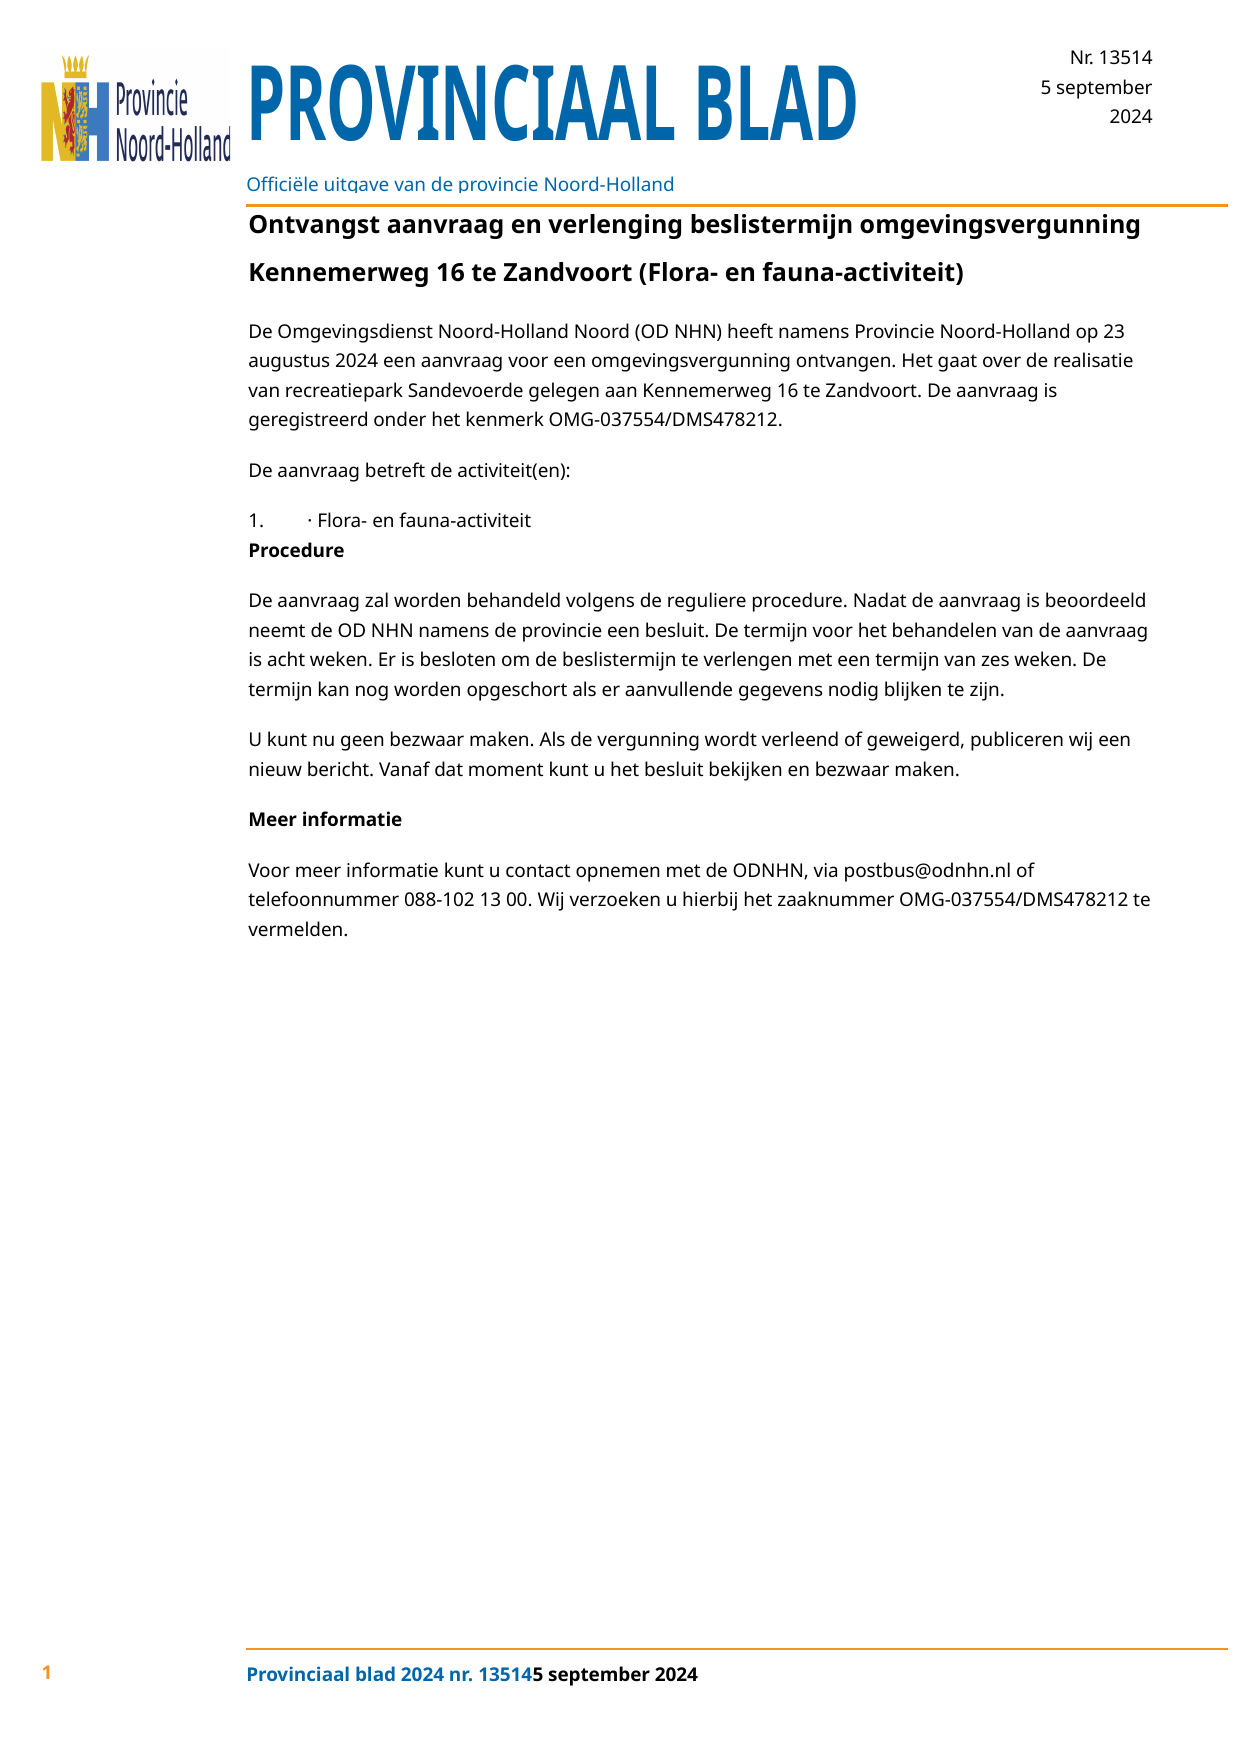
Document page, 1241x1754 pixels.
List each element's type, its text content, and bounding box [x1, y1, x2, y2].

text Voor meer informatie kunt u contact opnemen met de ODNHN, via postbus@odnhn.nl of telefoonnummer 088-102 13 00. Wij verzoeken u hierbij het zaaknummer OMG-037554/DMS478212 te vermelden. [248, 857, 1152, 942]
text De aanvraag zal worden behandeld volgens de reguliere procedure. Nadat de aanvraag is beoordeeld neemt de OD NHN namens de provincie een besluit. De termijn voor het behandelen van de aanvraag is acht weken. Er is besloten om de beslistermijn te verlengen met een termijn van zes weken. De termijn kan nog worden opgeschort als er aanvullende gegevens nodig blijken te zijn. [248, 587, 1152, 702]
list · Flora- en fauna-activiteit [248, 507, 1152, 533]
text Meer informatie [248, 807, 1152, 832]
text De aanvraag betreft de activiteit(en): [248, 457, 1152, 483]
text Procedure [248, 537, 1152, 563]
text U kunt nu geen bezwaar maken. Als de vergunning wordt verleend of geweigerd, publiceren wij een nieuw bericht. Vanaf dat moment kunt u het besluit bekijken en bezwaar maken. [248, 727, 1152, 782]
text Ontvangst aanvraag en verlenging beslistermijn omgevingsvergunning Kennemerweg 16 te Zandvoort (Flora- en fauna-activiteit) [248, 207, 1152, 288]
text De Omgevingsdienst Noord-Holland Noord (OD NHN) heeft namens Provincie Noord-Holland op 23 augustus 2024 een aanvraag voor een omgevingsvergunning ontvangen. Het gaat over de realisatie van recreatiepark Sandevoerde gelegen aan Kennemerweg 16 te Zandvoort. De aanvraag is geregistreerd onder het kenmerk OMG-037554/DMS478212. [248, 318, 1152, 432]
picture [41, 47, 231, 172]
